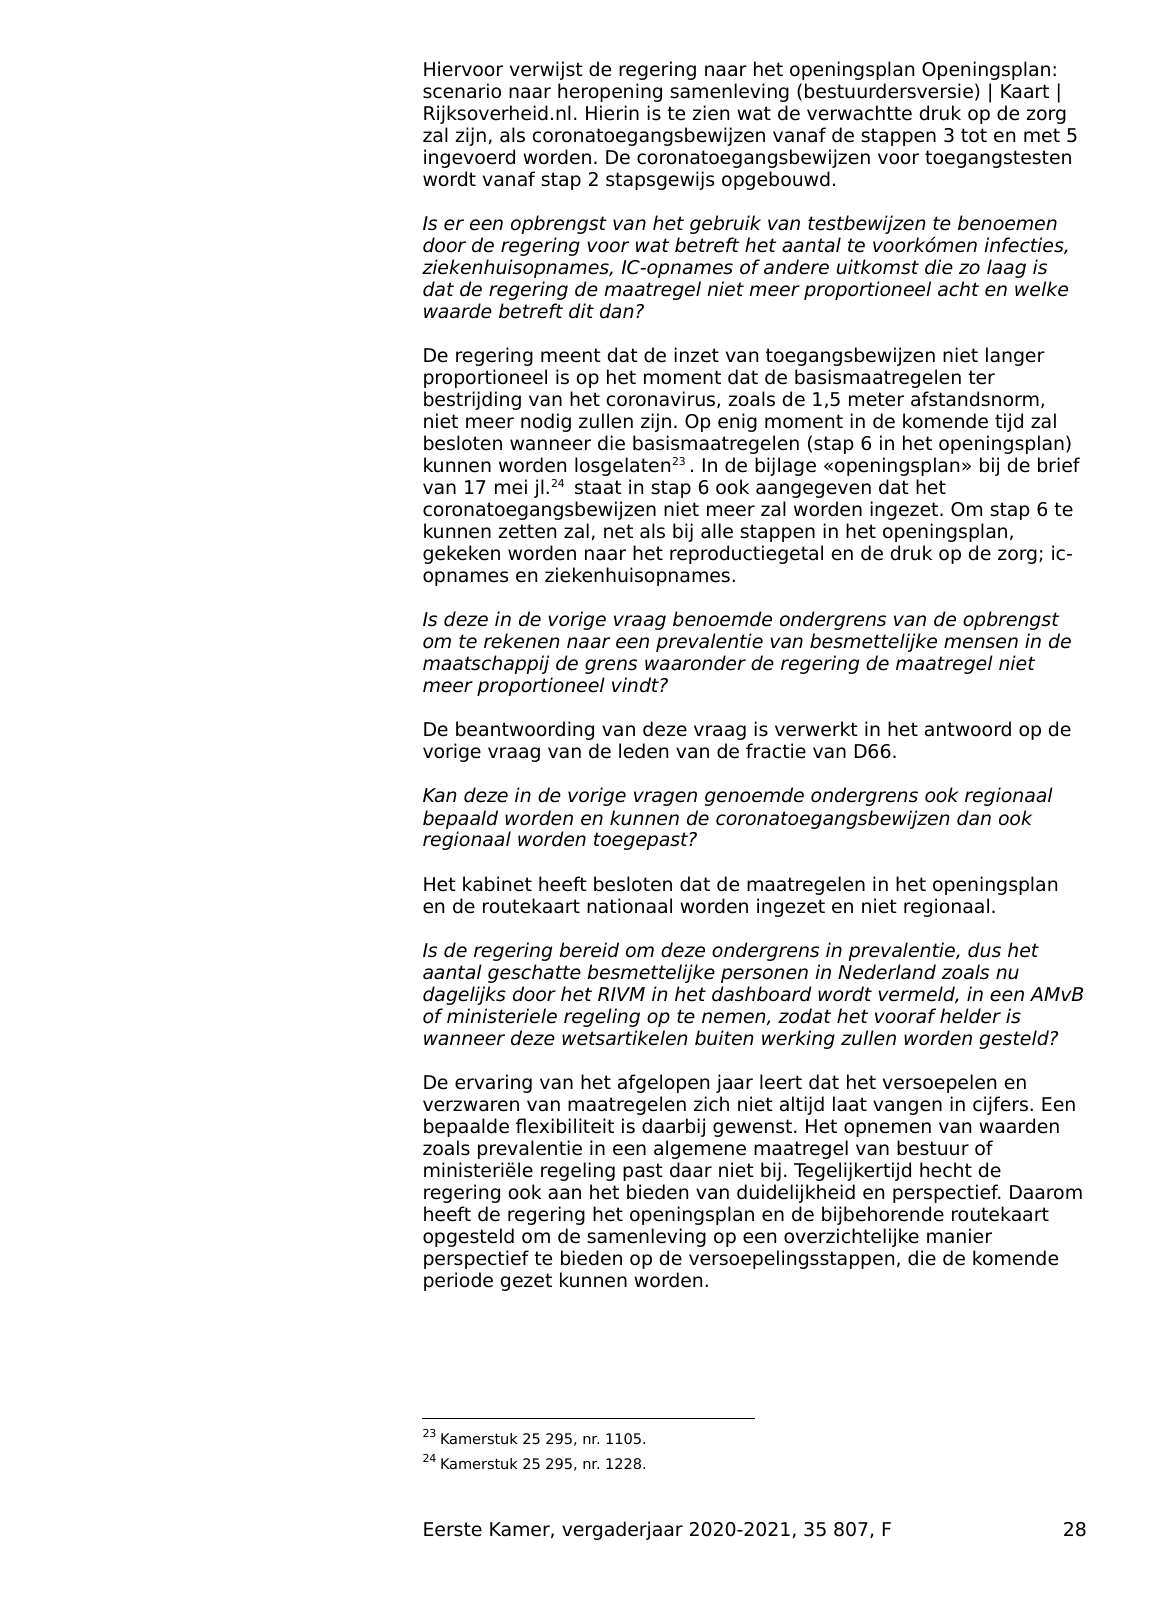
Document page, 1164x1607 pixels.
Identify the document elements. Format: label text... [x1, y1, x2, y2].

text Het kabinet heeft besloten dat de maatregelen in het openingsplan en de routekaart nationaal worden ingezet en niet regionaal. [422, 873, 1087, 917]
text De beantwoording van deze vraag is verwerkt in het antwoord op de vorige vraag van de leden van de fractie van D66. [422, 719, 1087, 763]
text Kamerstuk 25 295, nr. 1228. [422, 1452, 1087, 1474]
text Kamerstuk 25 295, nr. 1105. [422, 1427, 1087, 1449]
text Is deze in de vorige vraag benoemde ondergrens van de opbrengst om te rekenen naar een prevalentie van besmettelijke mensen in de maatschappij de grens waaronder de regering de maatregel niet meer proportioneel vindt? [422, 609, 1087, 697]
text De ervaring van het afgelopen jaar leert dat het versoepelen en verzwaren van maatregelen zich niet altijd laat vangen in cijfers. Een bepaalde flexibiliteit is daarbij gewenst. Het opnemen van waarden zoals prevalentie in een algemene maatregel van bestuur of ministeriële regeling past daar niet bij. Tegelijkertijd hecht de regering ook aan het bieden van duidelijkheid en perspectief. Daarom heeft de regering het openingsplan en de bijbehorende routekaart opgesteld om de samenleving op een overzichtelijke manier perspectief te bieden op de versoepelingsstappen, die de komende periode gezet kunnen worden. [422, 1072, 1087, 1292]
text De regering meent dat de inzet van toegangsbewijzen niet langer proportioneel is op het moment dat de basismaatregelen ter bestrijding van het coronavirus, zoals de 1,5 meter afstandsnorm, niet meer nodig zullen zijn. Op enig moment in de komende tijd zal besloten wanneer die basismaatregelen (stap 6 in het openingsplan) kunnen worden losgelaten. In de bijlage «openingsplan» bij de brief van 17 mei jl. staat in stap 6 ook aangegeven dat het coronatoegangsbewijzen niet meer zal worden ingezet. Om stap 6 te kunnen zetten zal, net als bij alle stappen in het openingsplan, gekeken worden naar het reproductiegetal en de druk op de zorg; ic-opnames en ziekenhuisopnames. [422, 345, 1087, 587]
text Hiervoor verwijst de regering naar het openingsplan Openingsplan: scenario naar heropening samenleving (bestuurdersversie) | Kaart | Rijksoverheid.nl. Hierin is te zien wat de verwachtte druk op de zorg zal zijn, als coronatoegangsbewijzen vanaf de stappen 3 tot en met 5 ingevoerd worden. De coronatoegangsbewijzen voor toegangstesten wordt vanaf stap 2 stapsgewijs opgebouwd. [422, 59, 1087, 191]
text Kan deze in de vorige vragen genoemde ondergrens ook regionaal bepaald worden en kunnen de coronatoegangsbewijzen dan ook regionaal worden toegepast? [422, 785, 1087, 851]
text Is de regering bereid om deze ondergrens in prevalentie, dus het aantal geschatte besmettelijke personen in Nederland zoals nu dagelijks door het RIVM in het dashboard wordt vermeld, in een AMvB of ministeriele regeling op te nemen, zodat het vooraf helder is wanneer deze wetsartikelen buiten werking zullen worden gesteld? [422, 940, 1087, 1049]
text Is er een opbrengst van het gebruik van testbewijzen te benoemen door de regering voor wat betreft het aantal te voorkómen infecties, ziekenhuisopnames, IC-opnames of andere uitkomst die zo laag is dat de regering de maatregel niet meer proportioneel acht en welke waarde betreft dit dan? [422, 213, 1087, 323]
